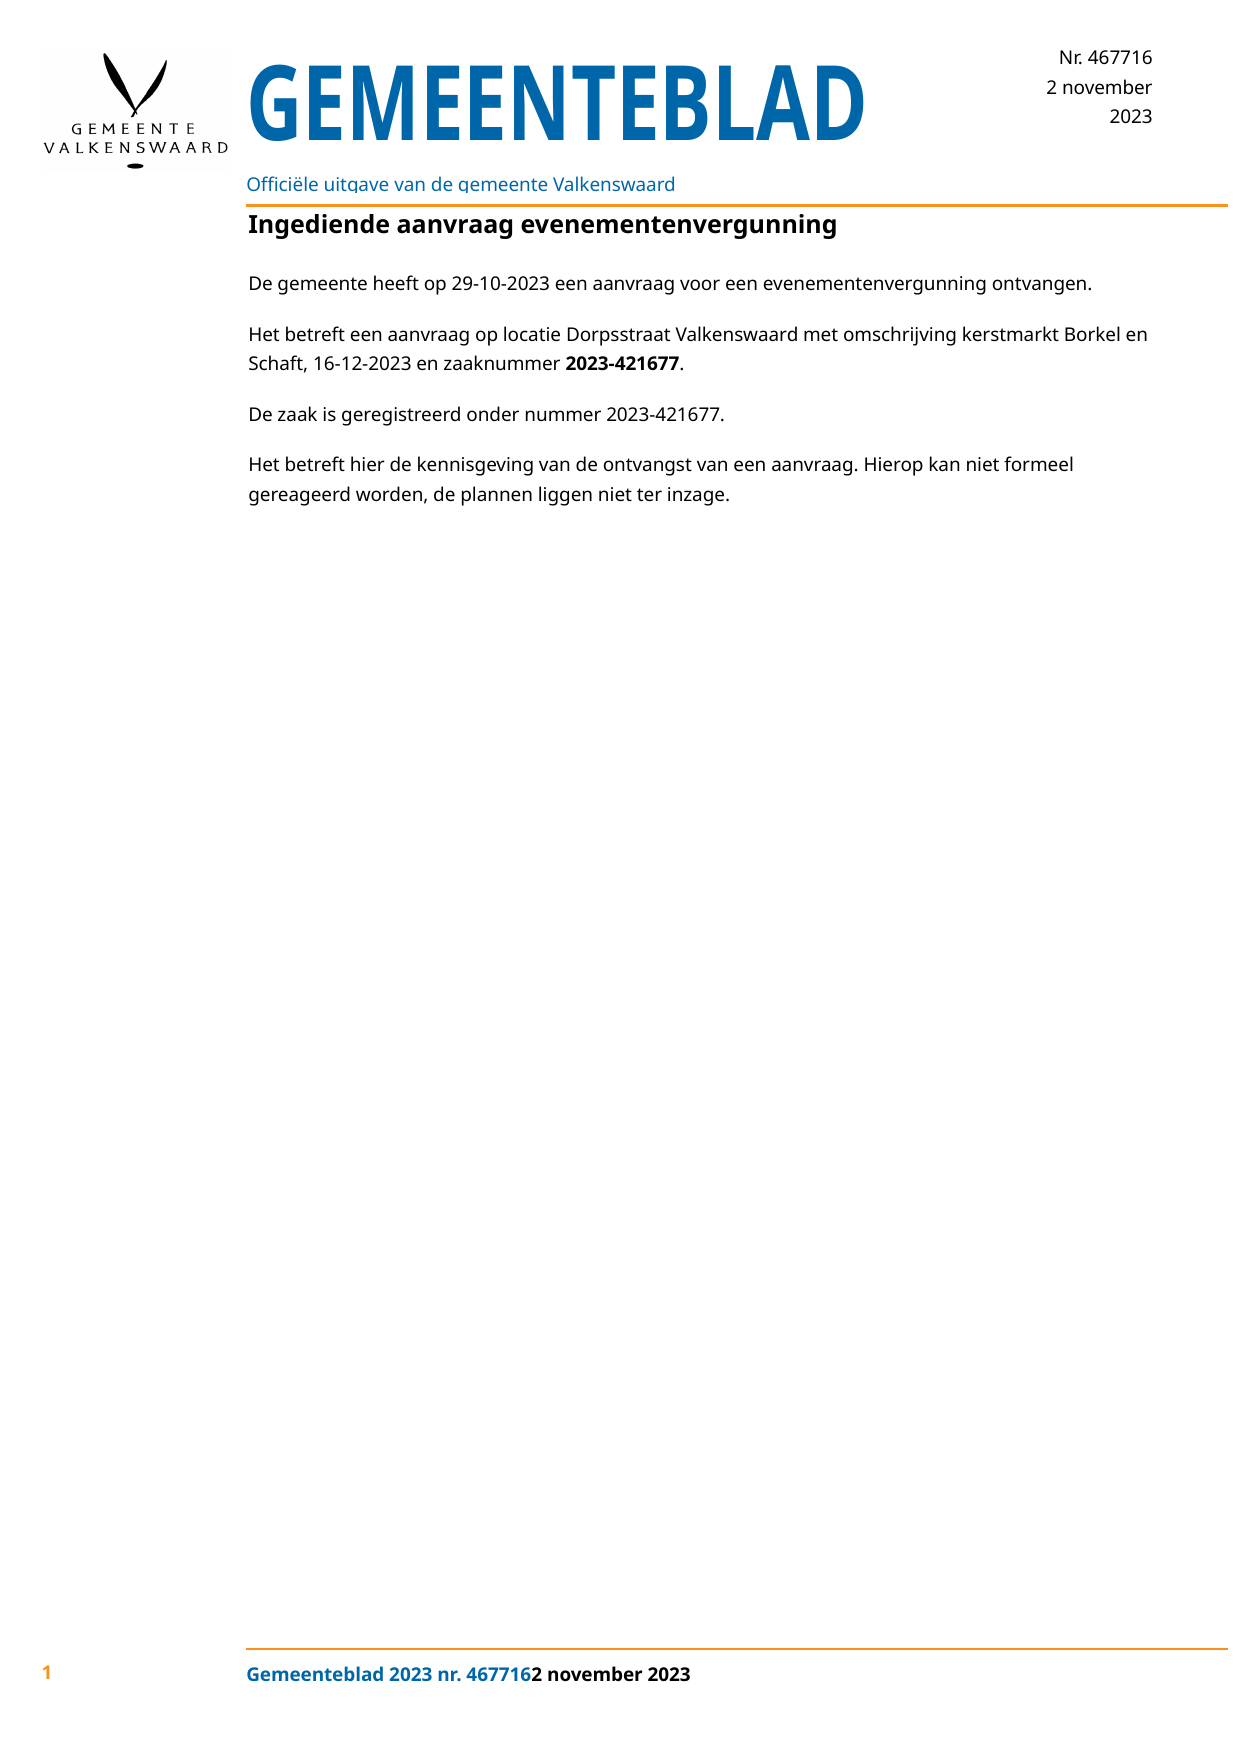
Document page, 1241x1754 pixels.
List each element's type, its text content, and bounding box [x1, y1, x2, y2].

text Het betreft hier de kennisgeving van de ontvangst van een aanvraag. Hierop kan niet formeel gereageerd worden, de plannen liggen niet ter inzage. [248, 451, 1152, 506]
text Het betreft een aanvraag op locatie Dorpsstraat Valkenswaard met omschrijving kerstmarkt Borkel en Schaft, 16-12-2023 en zaaknummer 2023-421677. [248, 321, 1152, 376]
picture [41, 47, 231, 172]
text De zaak is geregistreerd onder nummer 2023-421677. [248, 401, 1152, 426]
text De gemeente heeft op 29-10-2023 een aanvraag voor een evenementenvergunning ontvangen. [248, 270, 1152, 296]
text Ingediende aanvraag evenementenvergunning [248, 207, 1152, 241]
